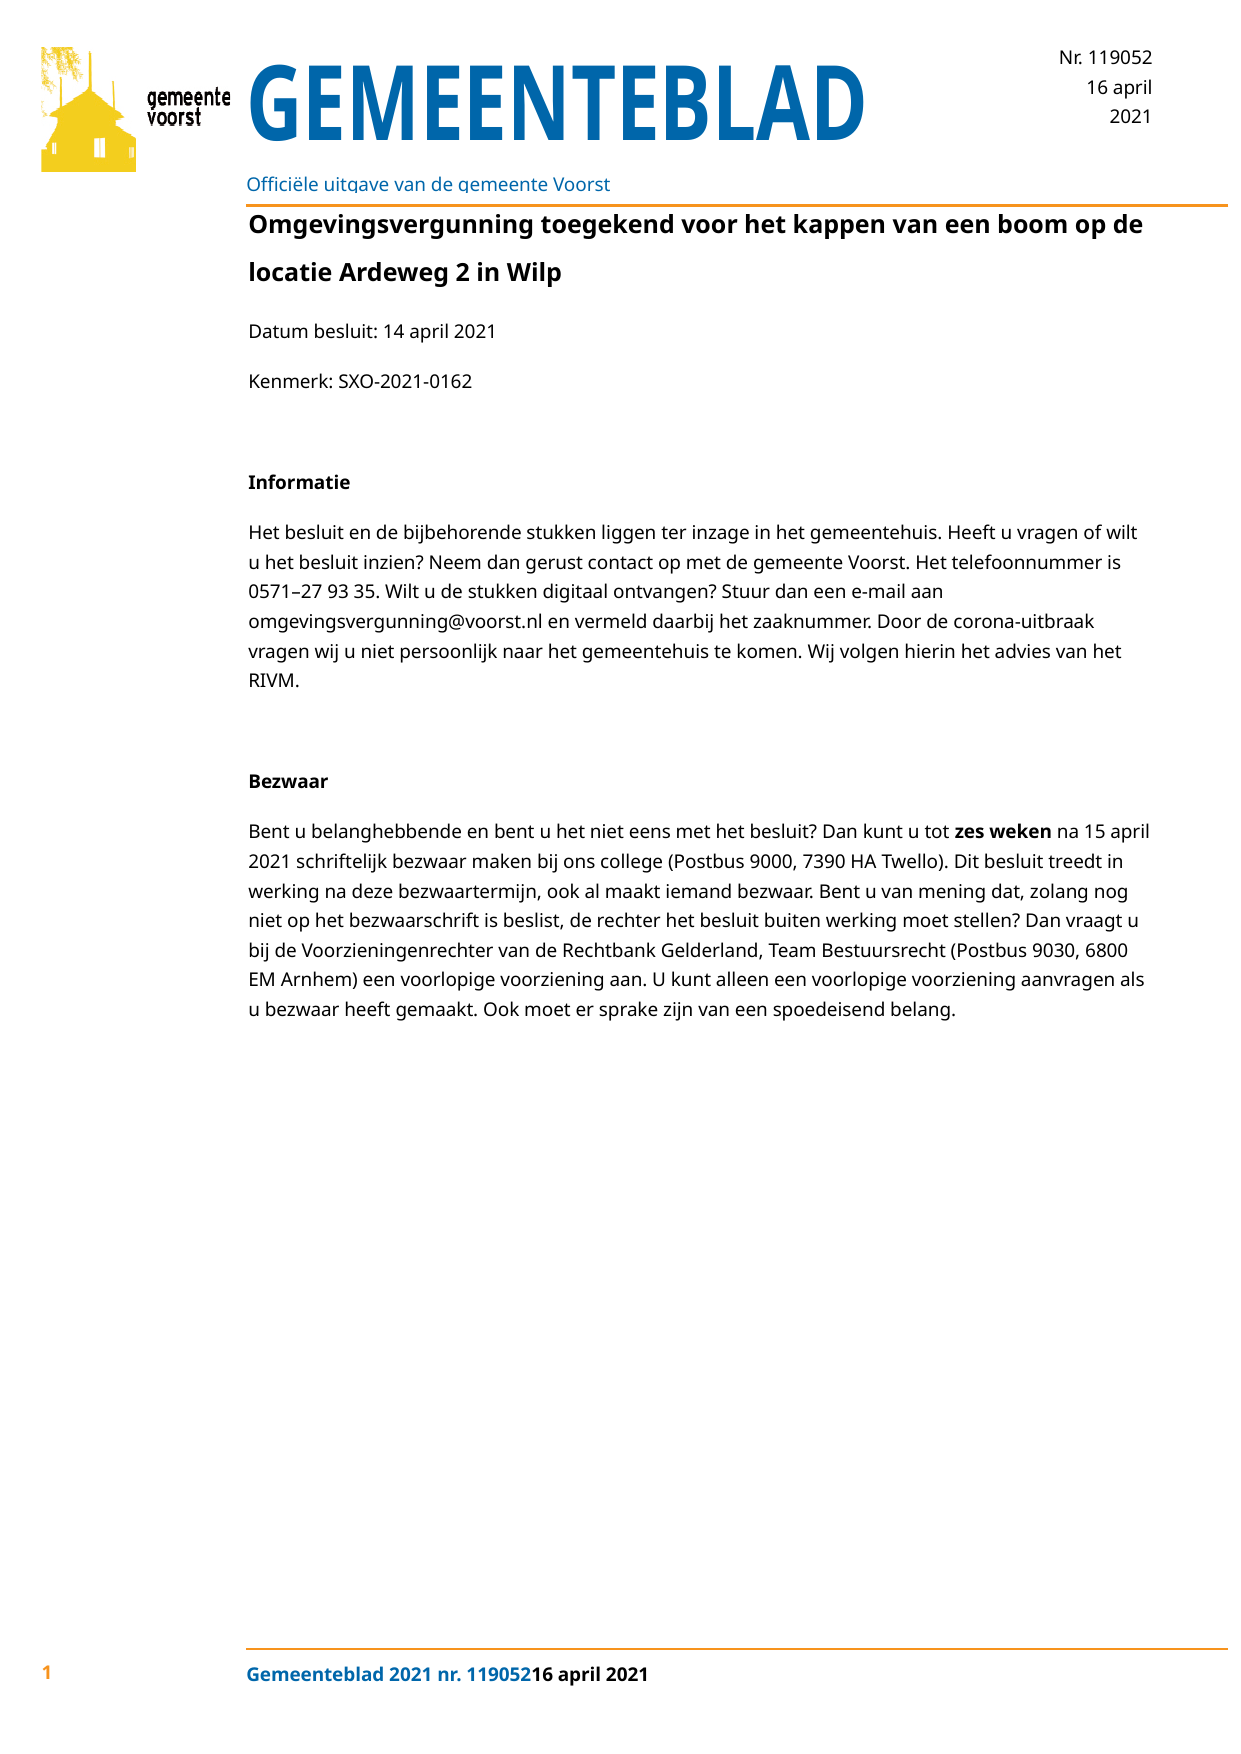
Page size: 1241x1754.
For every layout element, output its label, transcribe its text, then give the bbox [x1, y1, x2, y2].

picture [41, 47, 231, 172]
text Bezwaar [248, 768, 1152, 794]
text Bent u belanghebbende en bent u het niet eens met het besluit? Dan kunt u tot zes weken na 15 april 2021 schriftelijk bezwaar maken bij ons college (Postbus 9000, 7390 HA Twello). Dit besluit treedt in werking na deze bezwaartermijn, ook al maakt iemand bezwaar. Bent u van mening dat, zolang nog niet op het bezwaarschrift is beslist, de rechter het besluit buiten werking moet stellen? Dan vraagt u bij de Voorzieningenrechter van de Rechtbank Gelderland, Team Bestuursrecht (Postbus 9030, 6800 EM Arnhem) een voorlopige voorziening aan. U kunt alleen een voorlopige voorziening aanvragen als u bezwaar heeft gemaakt. Ook moet er sprake zijn van een spoedeisend belang. [248, 819, 1152, 1022]
text Omgevingsvergunning toegekend voor het kappen van een boom op de locatie Ardeweg 2 in Wilp [248, 207, 1152, 288]
text Datum besluit: 14 april 2021 [248, 318, 1152, 344]
text Kenmerk: SXO-2021-0162 [248, 368, 1152, 394]
text Informatie [248, 469, 1152, 495]
text Het besluit en de bijbehorende stukken liggen ter inzage in het gemeentehuis. Heeft u vragen of wilt u het besluit inzien? Neem dan gerust contact op met de gemeente Voorst. Het telefoonnummer is 0571–27 93 35. Wilt u de stukken digitaal ontvangen? Stuur dan een e-mail aan omgevingsvergunning@voorst.nl en vermeld daarbij het zaaknummer. Door de corona-uitbraak vragen wij u niet persoonlijk naar het gemeentehuis te komen. Wij volgen hierin het advies van het RIVM. [248, 519, 1152, 693]
